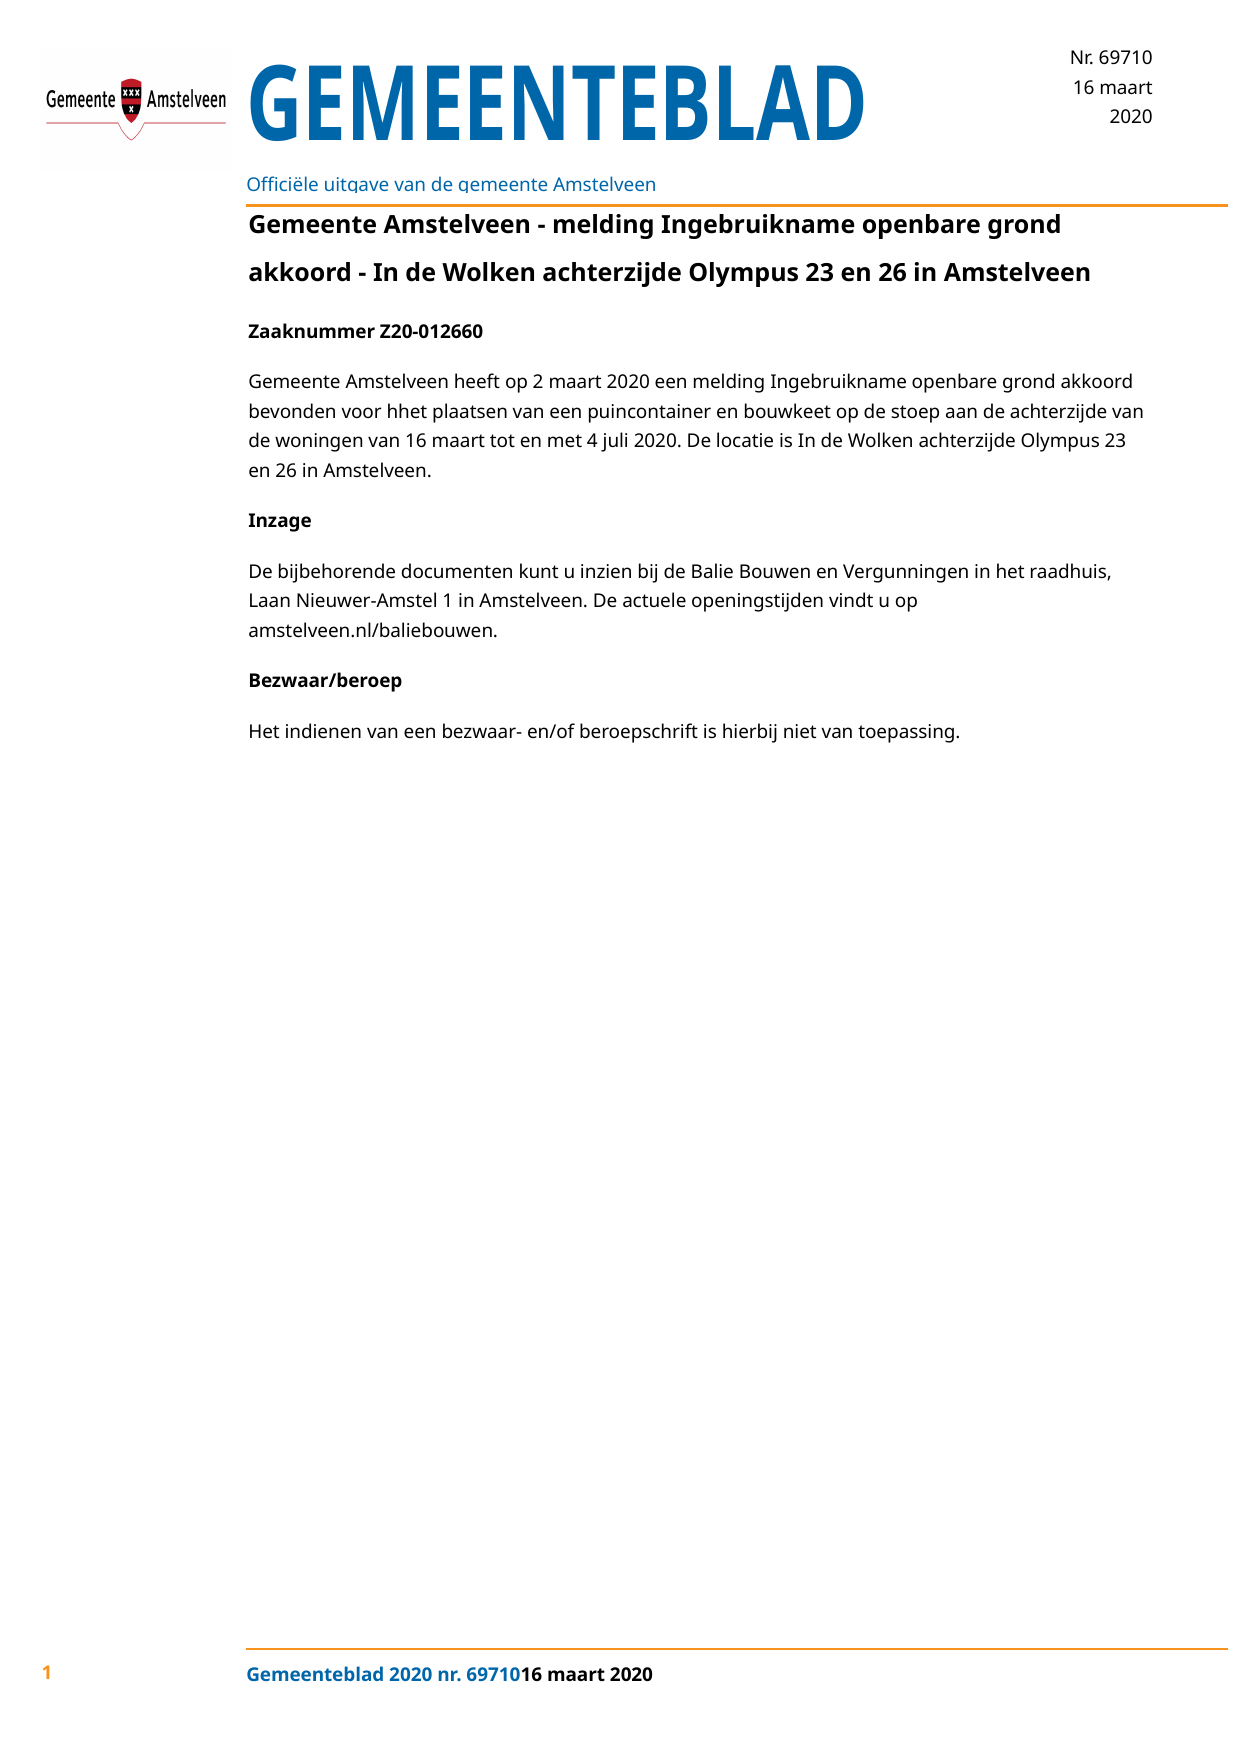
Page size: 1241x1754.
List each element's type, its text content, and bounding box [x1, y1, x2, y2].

text Gemeente Amstelveen heeft op 2 maart 2020 een melding Ingebruikname openbare grond akkoord bevonden voor hhet plaatsen van een puincontainer en bouwkeet op de stoep aan de achterzijde van de woningen van 16 maart tot en met 4 juli 2020. De locatie is In de Wolken achterzijde Olympus 23 en 26 in Amstelveen. [248, 368, 1152, 483]
text Gemeente Amstelveen - melding Ingebruikname openbare grond akkoord - In de Wolken achterzijde Olympus 23 en 26 in Amstelveen [248, 207, 1152, 288]
text De bijbehorende documenten kunt u inzien bij de Balie Bouwen en Vergunningen in het raadhuis, Laan Nieuwer-Amstel 1 in Amstelveen. De actuele openingstijden vindt u op amstelveen.nl/baliebouwen. [248, 558, 1152, 643]
text Zaaknummer Z20-012660 [248, 318, 1152, 344]
text Bezwaar/beroep [248, 667, 1152, 693]
text Het indienen van een bezwaar- en/of beroepschrift is hierbij niet van toepassing. [248, 718, 1152, 744]
text Inzage [248, 507, 1152, 533]
picture [41, 47, 231, 172]
